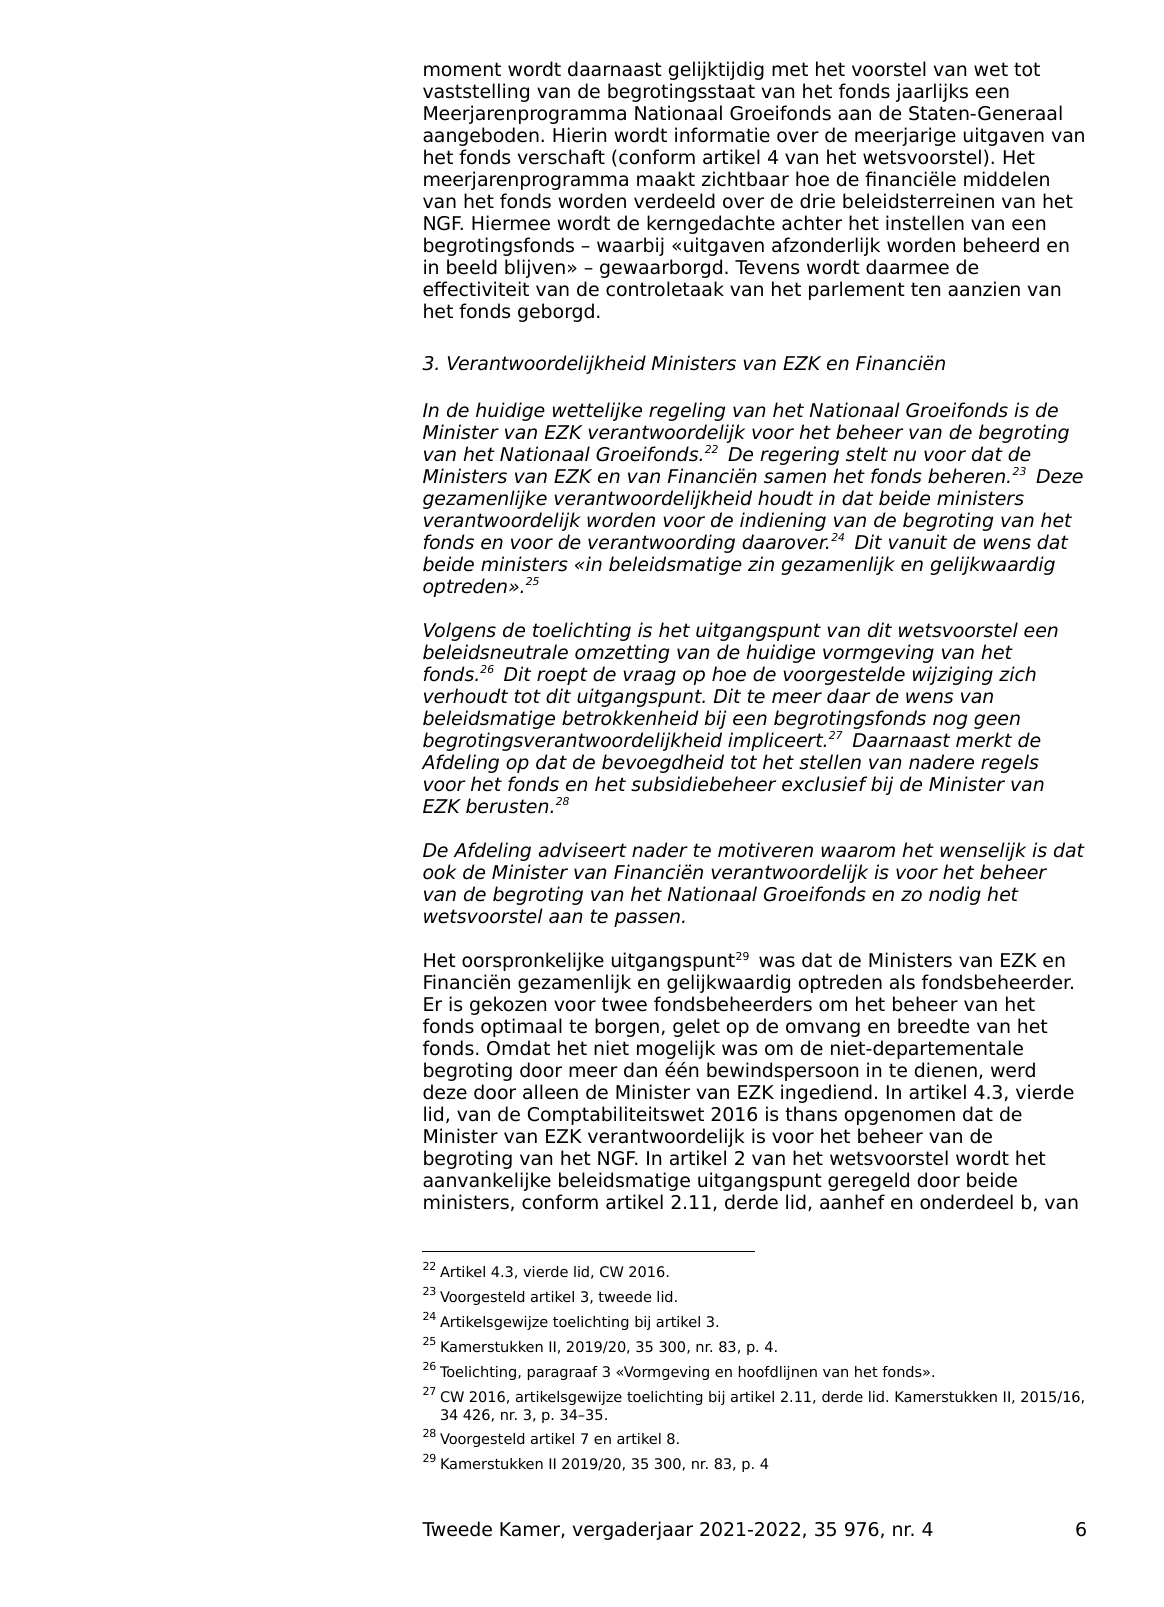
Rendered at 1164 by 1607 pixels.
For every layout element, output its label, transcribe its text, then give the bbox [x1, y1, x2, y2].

text CW 2016, artikelsgewijze toelichting bij artikel 2.11, derde lid. Kamerstukken II, 2015/16, 34 426, nr. 3, p. 34–35. [422, 1385, 1087, 1424]
text Artikelsgewijze toelichting bij artikel 3. [422, 1310, 1087, 1332]
text Voorgesteld artikel 7 en artikel 8. [422, 1427, 1087, 1449]
text Toelichting, paragraaf 3 «Vormgeving en hoofdlijnen van het fonds». [422, 1360, 1087, 1382]
text Voorgesteld artikel 3, tweede lid. [422, 1285, 1087, 1307]
text Volgens de toelichting is het uitgangspunt van dit wetsvoorstel een beleidsneutrale omzetting van de huidige vormgeving van het fonds. Dit roept de vraag op hoe de voorgestelde wijziging zich verhoudt tot dit uitgangspunt. Dit te meer daar de wens van beleidsmatige betrokkenheid bij een begrotingsfonds nog geen begrotingsverantwoordelijkheid impliceert. Daarnaast merkt de Afdeling op dat de bevoegdheid tot het stellen van nadere regels voor het fonds en het subsidiebeheer exclusief bij de Minister van EZK berusten. [422, 620, 1087, 818]
subtitle 3. Verantwoordelijkheid Ministers van EZK en Financiën [422, 353, 1087, 375]
text Artikel 4.3, vierde lid, CW 2016. [422, 1260, 1087, 1282]
text moment wordt daarnaast gelijktijdig met het voorstel van wet tot vaststelling van de begrotingsstaat van het fonds jaarlijks een Meerjarenprogramma Nationaal Groeifonds aan de Staten-Generaal aangeboden. Hierin wordt informatie over de meerjarige uitgaven van het fonds verschaft (conform artikel 4 van het wetsvoorstel). Het meerjarenprogramma maakt zichtbaar hoe de financiële middelen van het fonds worden verdeeld over de drie beleidsterreinen van het NGF. Hiermee wordt de kerngedachte achter het instellen van een begrotingsfonds – waarbij «uitgaven afzonderlijk worden beheerd en in beeld blijven» – gewaarborgd. Tevens wordt daarmee de effectiviteit van de controletaak van het parlement ten aanzien van het fonds geborgd. [422, 59, 1087, 323]
text In de huidige wettelijke regeling van het Nationaal Groeifonds is de Minister van EZK verantwoordelijk voor het beheer van de begroting van het Nationaal Groeifonds. De regering stelt nu voor dat de Ministers van EZK en van Financiën samen het fonds beheren. Deze gezamenlijke verantwoordelijkheid houdt in dat beide ministers verantwoordelijk worden voor de indiening van de begroting van het fonds en voor de verantwoording daarover. Dit vanuit de wens dat beide ministers «in beleidsmatige zin gezamenlijk en gelijkwaardig optreden». [422, 400, 1087, 598]
text Het oorspronkelijke uitgangspunt was dat de Ministers van EZK en Financiën gezamenlijk en gelijkwaardig optreden als fondsbeheerder. Er is gekozen voor twee fondsbeheerders om het beheer van het fonds optimaal te borgen, gelet op de omvang en breedte van het fonds. Omdat het niet mogelijk was om de niet-departementale begroting door meer dan één bewindspersoon in te dienen, werd deze door alleen de Minister van EZK ingediend. In artikel 4.3, vierde lid, van de Comptabiliteitswet 2016 is thans opgenomen dat de Minister van EZK verantwoordelijk is voor het beheer van de begroting van het NGF. In artikel 2 van het wetsvoorstel wordt het aanvankelijke beleidsmatige uitgangspunt geregeld door beide ministers, conform artikel 2.11, derde lid, aanhef en onderdeel b, van [422, 950, 1087, 1214]
text Kamerstukken II, 2019/20, 35 300, nr. 83, p. 4. [422, 1335, 1087, 1357]
text Kamerstukken II 2019/20, 35 300, nr. 83, p. 4 [422, 1452, 1087, 1474]
text De Afdeling adviseert nader te motiveren waarom het wenselijk is dat ook de Minister van Financiën verantwoordelijk is voor het beheer van de begroting van het Nationaal Groeifonds en zo nodig het wetsvoorstel aan te passen. [422, 840, 1087, 928]
